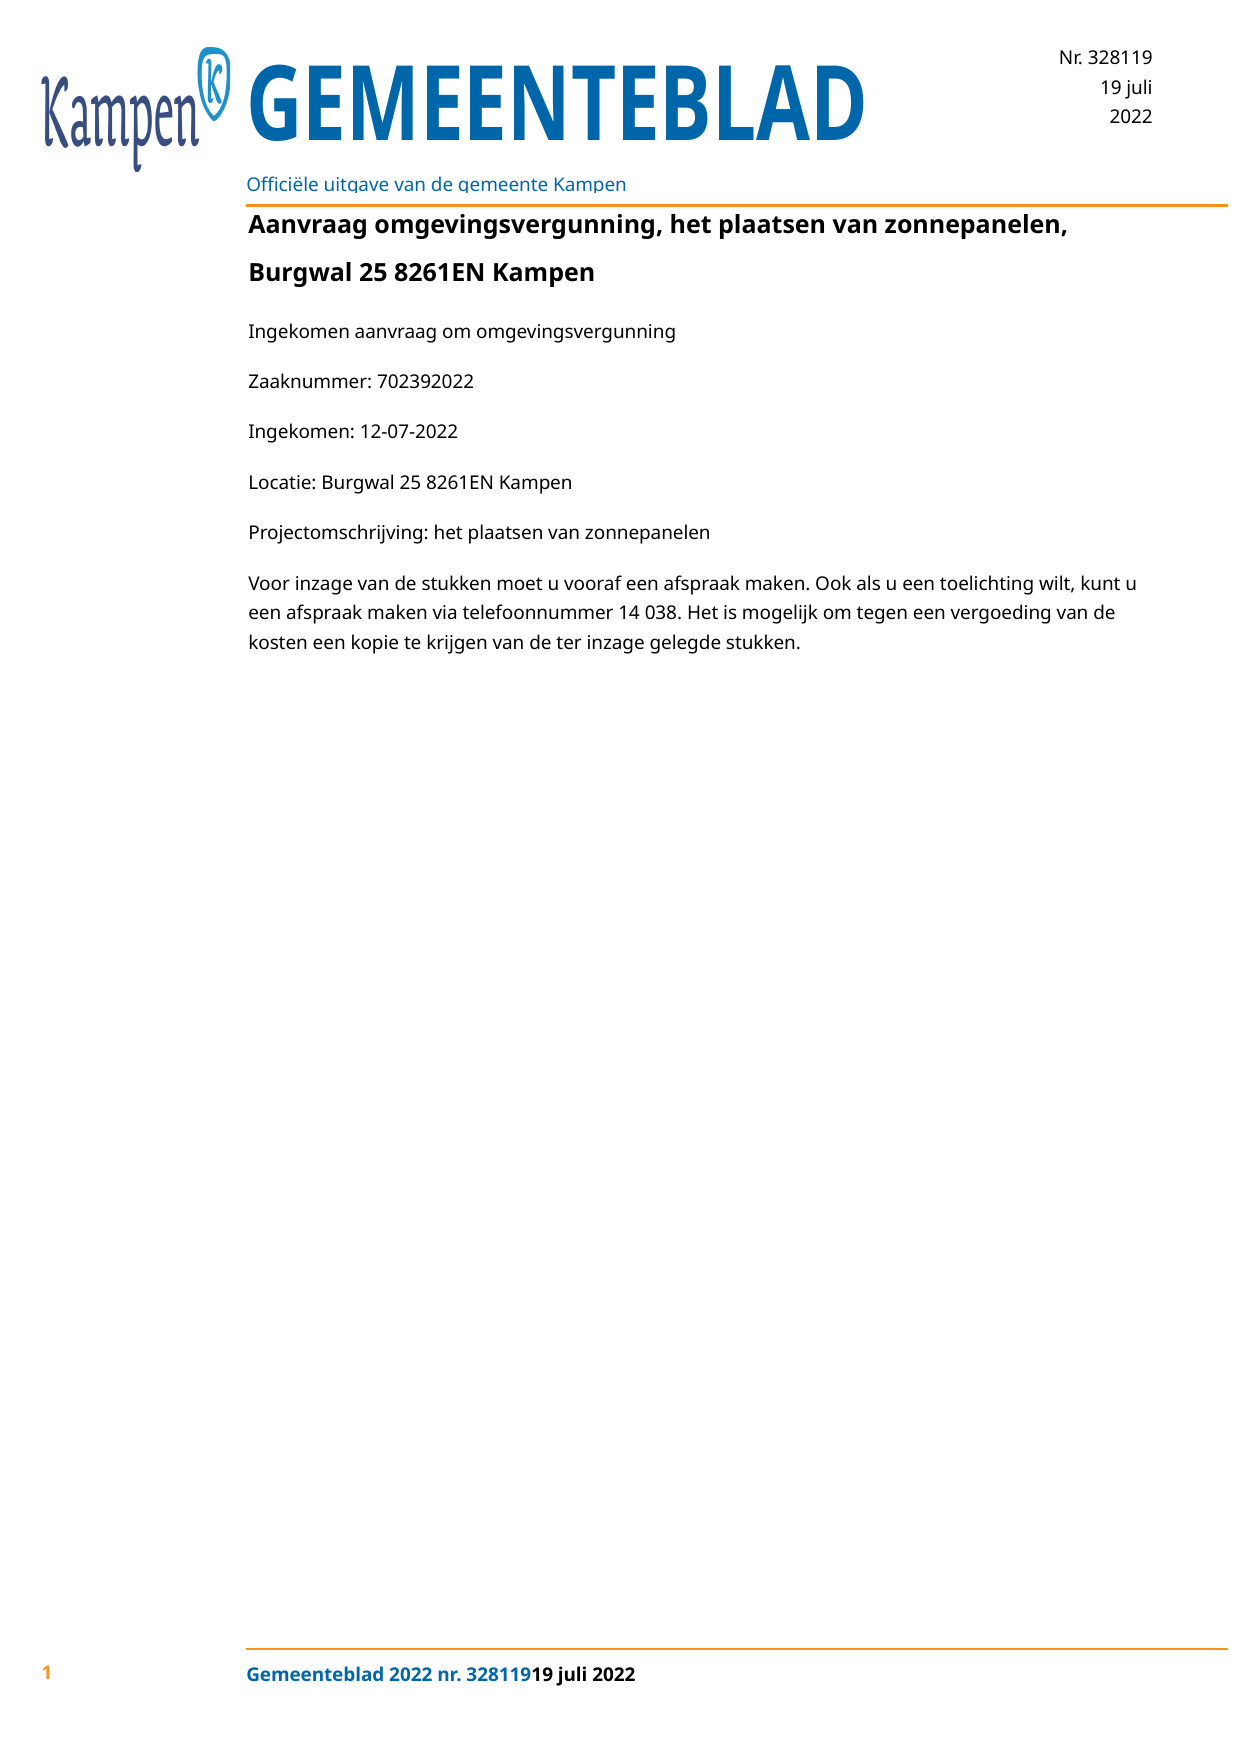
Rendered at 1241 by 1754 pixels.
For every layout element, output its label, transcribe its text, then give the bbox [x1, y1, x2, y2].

text Ingekomen: 12-07-2022 [248, 419, 1152, 444]
text Ingekomen aanvraag om omgevingsvergunning [248, 318, 1152, 344]
text Locatie: Burgwal 25 8261EN Kampen [248, 469, 1152, 495]
text Voor inzage van de stukken moet u vooraf een afspraak maken. Ook als u een toelichting wilt, kunt u een afspraak maken via telefoonnummer 14 038. Het is mogelijk om tegen een vergoeding van de kosten een kopie te krijgen van de ter inzage gelegde stukken. [248, 570, 1152, 655]
picture [41, 47, 231, 172]
text Projectomschrijving: het plaatsen van zonnepanelen [248, 519, 1152, 545]
text Aanvraag omgevingsvergunning, het plaatsen van zonnepanelen, Burgwal 25 8261EN Kampen [248, 207, 1152, 288]
text Zaaknummer: 702392022 [248, 368, 1152, 394]
